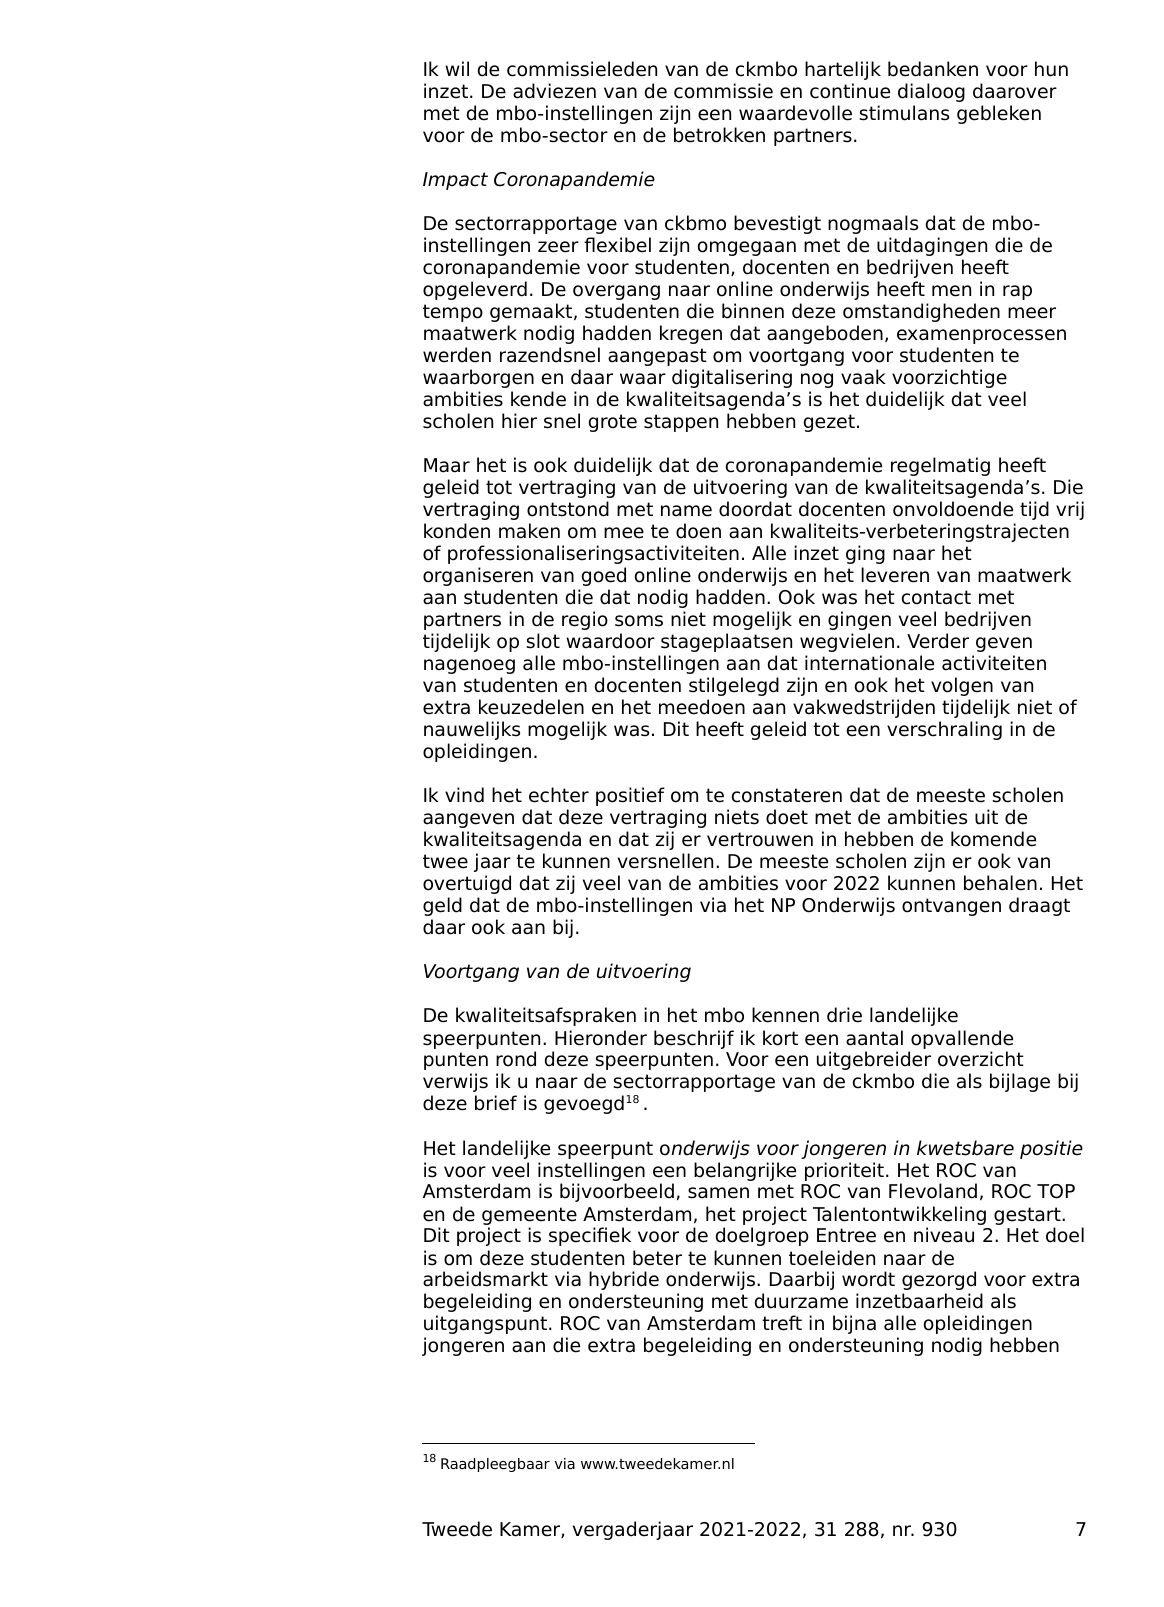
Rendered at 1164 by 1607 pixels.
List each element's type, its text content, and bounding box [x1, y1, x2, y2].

text Ik vind het echter positief om te constateren dat de meeste scholen aangeven dat deze vertraging niets doet met de ambities uit de kwaliteitsagenda en dat zij er vertrouwen in hebben de komende twee jaar te kunnen versnellen. De meeste scholen zijn er ook van overtuigd dat zij veel van de ambities voor 2022 kunnen behalen. Het geld dat de mbo-instellingen via het NP Onderwijs ontvangen draagt daar ook aan bij. [422, 785, 1087, 939]
subtitle Voortgang van de uitvoering [422, 961, 1087, 983]
subtitle Impact Coronapandemie [422, 169, 1087, 191]
text Maar het is ook duidelijk dat de coronapandemie regelmatig heeft geleid tot vertraging van de uitvoering van de kwaliteitsagenda’s. Die vertraging ontstond met name doordat docenten onvoldoende tijd vrij konden maken om mee te doen aan kwaliteits-verbeteringstrajecten of professionaliseringsactiviteiten. Alle inzet ging naar het organiseren van goed online onderwijs en het leveren van maatwerk aan studenten die dat nodig hadden. Ook was het contact met partners in de regio soms niet mogelijk en gingen veel bedrijven tijdelijk op slot waardoor stageplaatsen wegvielen. Verder geven nagenoeg alle mbo-instellingen aan dat internationale activiteiten van studenten en docenten stilgelegd zijn en ook het volgen van extra keuzedelen en het meedoen aan vakwedstrijden tijdelijk niet of nauwelijks mogelijk was. Dit heeft geleid tot een verschraling in de opleidingen. [422, 455, 1087, 763]
text De sectorrapportage van ckbmo bevestigt nogmaals dat de mbo-instellingen zeer flexibel zijn omgegaan met de uitdagingen die de coronapandemie voor studenten, docenten en bedrijven heeft opgeleverd. De overgang naar online onderwijs heeft men in rap tempo gemaakt, studenten die binnen deze omstandigheden meer maatwerk nodig hadden kregen dat aangeboden, examenprocessen werden razendsnel aangepast om voortgang voor studenten te waarborgen en daar waar digitalisering nog vaak voorzichtige ambities kende in de kwaliteitsagenda’s is het duidelijk dat veel scholen hier snel grote stappen hebben gezet. [422, 213, 1087, 433]
text Raadpleegbaar via www.tweedekamer.nl [422, 1452, 1087, 1474]
text De kwaliteitsafspraken in het mbo kennen drie landelijke speerpunten. Hieronder beschrijf ik kort een aantal opvallende punten rond deze speerpunten. Voor een uitgebreider overzicht verwijs ik u naar de sectorrapportage van de ckmbo die als bijlage bij deze brief is gevoegd. [422, 1005, 1087, 1115]
text Ik wil de commissieleden van de ckmbo hartelijk bedanken voor hun inzet. De adviezen van de commissie en continue dialoog daarover met de mbo-instellingen zijn een waardevolle stimulans gebleken voor de mbo-sector en de betrokken partners. [422, 59, 1087, 147]
text Het landelijke speerpunt onderwijs voor jongeren in kwetsbare positie is voor veel instellingen een belangrijke prioriteit. Het ROC van Amsterdam is bijvoorbeeld, samen met ROC van Flevoland, ROC TOP en de gemeente Amsterdam, het project Talentontwikkeling gestart. Dit project is specifiek voor de doelgroep Entree en niveau 2. Het doel is om deze studenten beter te kunnen toeleiden naar de arbeidsmarkt via hybride onderwijs. Daarbij wordt gezorgd voor extra begeleiding en ondersteuning met duurzame inzetbaarheid als uitgangspunt. ROC van Amsterdam treft in bijna alle opleidingen jongeren aan die extra begeleiding en ondersteuning nodig hebben [422, 1137, 1087, 1357]
